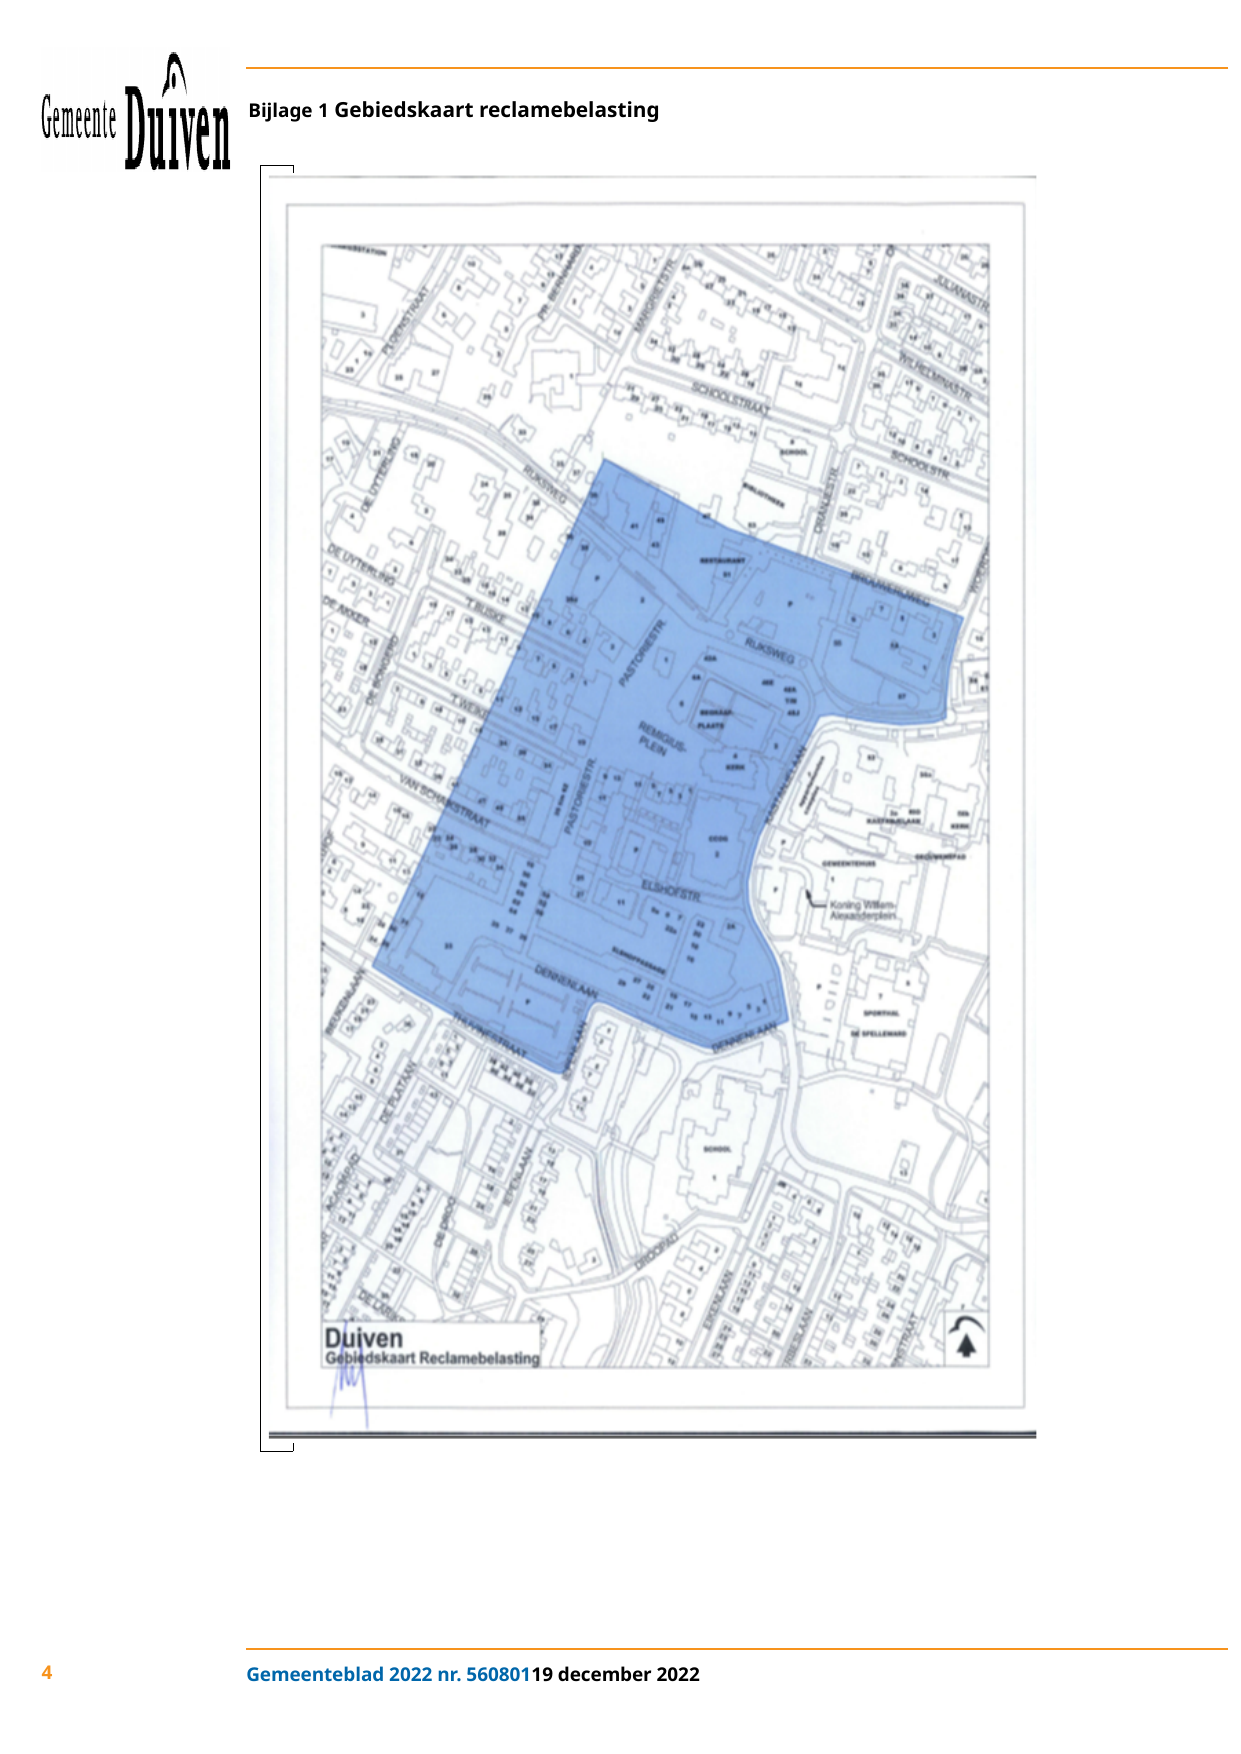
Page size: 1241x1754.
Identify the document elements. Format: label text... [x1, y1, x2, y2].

picture [268, 173, 1037, 1443]
picture [41, 47, 231, 172]
text Bijlage 1 Gebiedskaart reclamebelasting [248, 95, 1152, 123]
